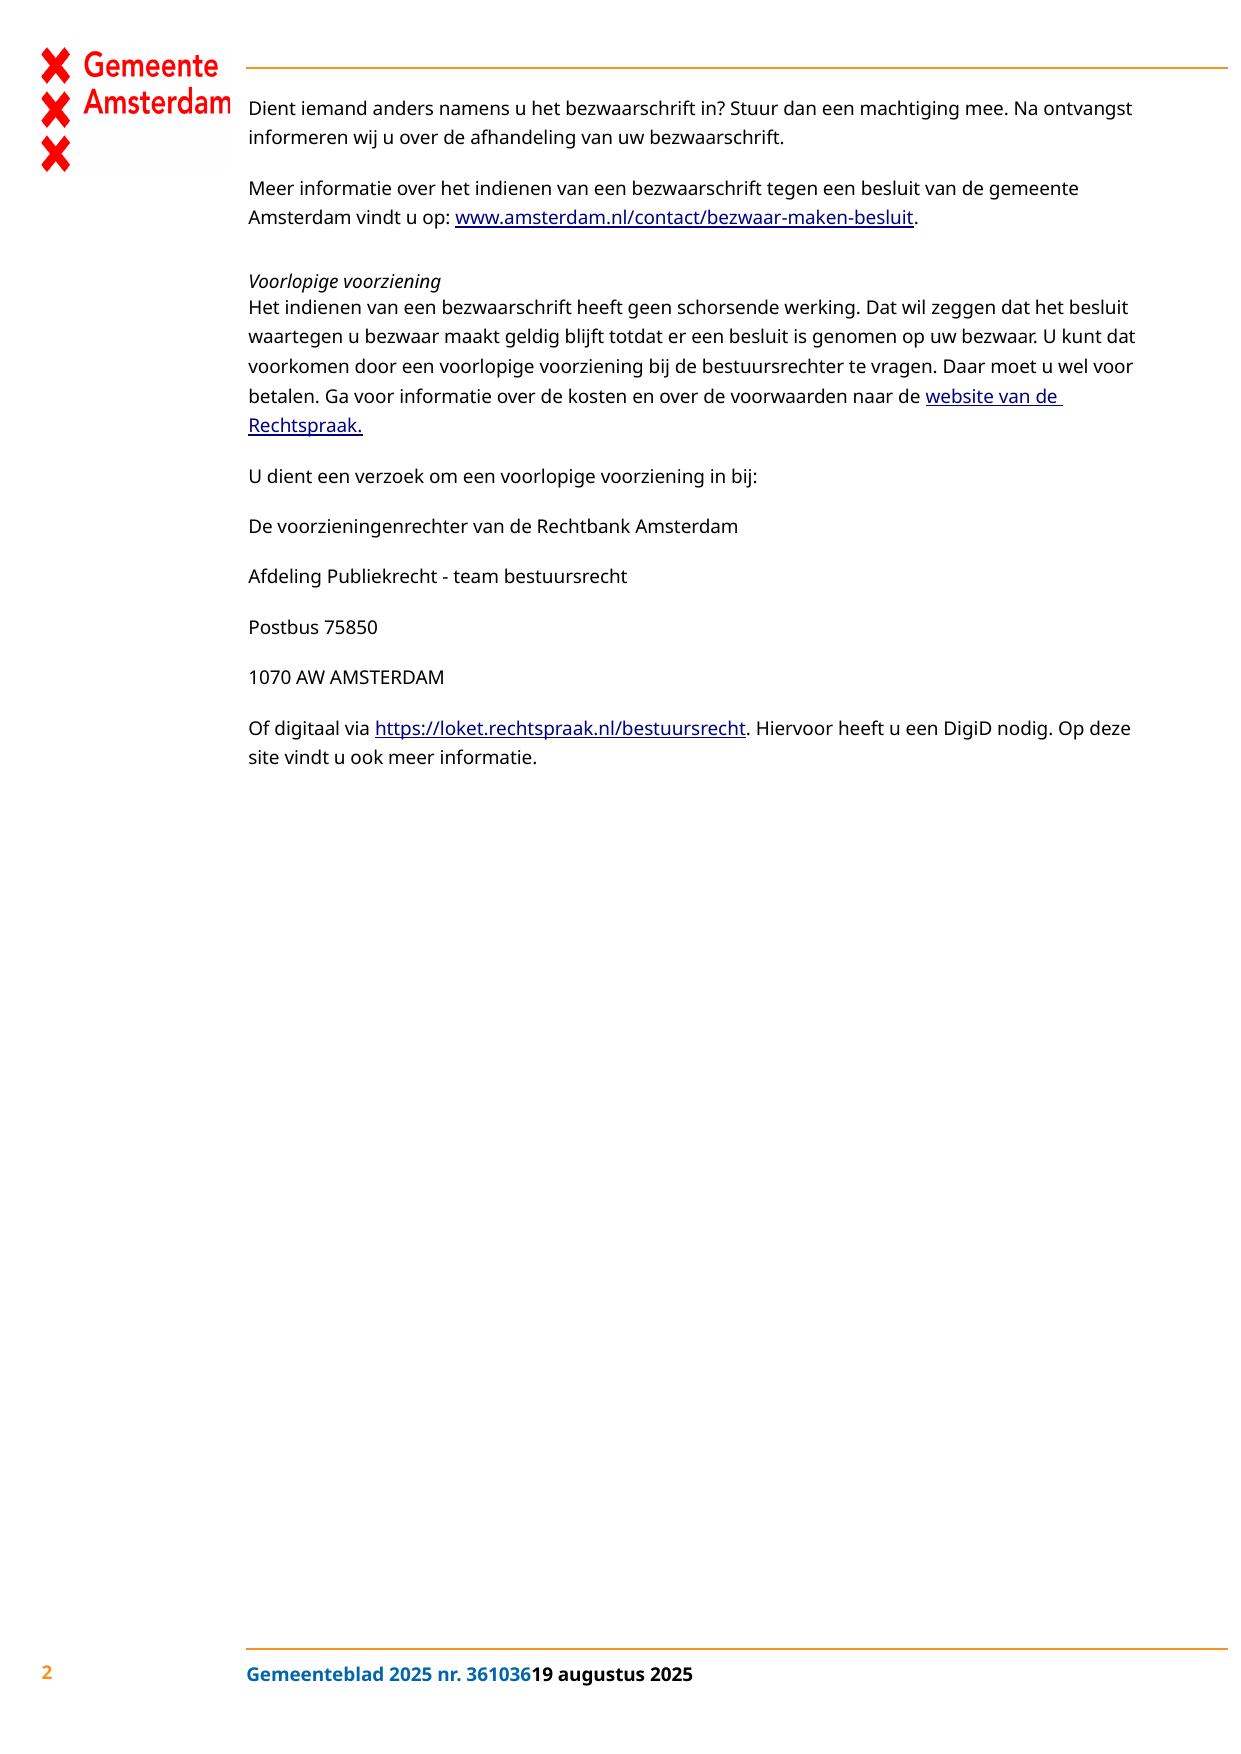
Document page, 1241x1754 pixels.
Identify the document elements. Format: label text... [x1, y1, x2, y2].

text De voorzieningenrechter van de Rechtbank Amsterdam [248, 513, 1152, 539]
text Voorlopige voorziening [248, 268, 1152, 294]
text Of digitaal via https://loket.rechtspraak.nl/bestuursrecht. Hiervoor heeft u een DigiD nodig. Op deze site vindt u ook meer informatie. [248, 715, 1152, 770]
text Postbus 75850 [248, 614, 1152, 640]
picture [41, 47, 231, 172]
text Meer informatie over het indienen van een bezwaarschrift tegen een besluit van de gemeente Amsterdam vindt u op: www.amsterdam.nl/contact/bezwaar-maken-besluit. [248, 175, 1152, 230]
text Dient iemand anders namens u het bezwaarschrift in? Stuur dan een machtiging mee. Na ontvangst informeren wij u over de afhandeling van uw bezwaarschrift. [248, 95, 1152, 150]
text U dient een verzoek om een voorlopige voorziening in bij: [248, 463, 1152, 488]
text 1070 AW AMSTERDAM [248, 664, 1152, 690]
text Afdeling Publiekrecht - team bestuursrecht [248, 564, 1152, 589]
text Het indienen van een bezwaarschrift heeft geen schorsende werking. Dat wil zeggen dat het besluit waartegen u bezwaar maakt geldig blijft totdat er een besluit is genomen op uw bezwaar. U kunt dat voorkomen door een voorlopige voorziening bij de bestuursrechter te vragen. Daar moet u wel voor betalen. Ga voor informatie over de kosten en over de voorwaarden naar de website van de Rechtspraak. [248, 294, 1152, 438]
